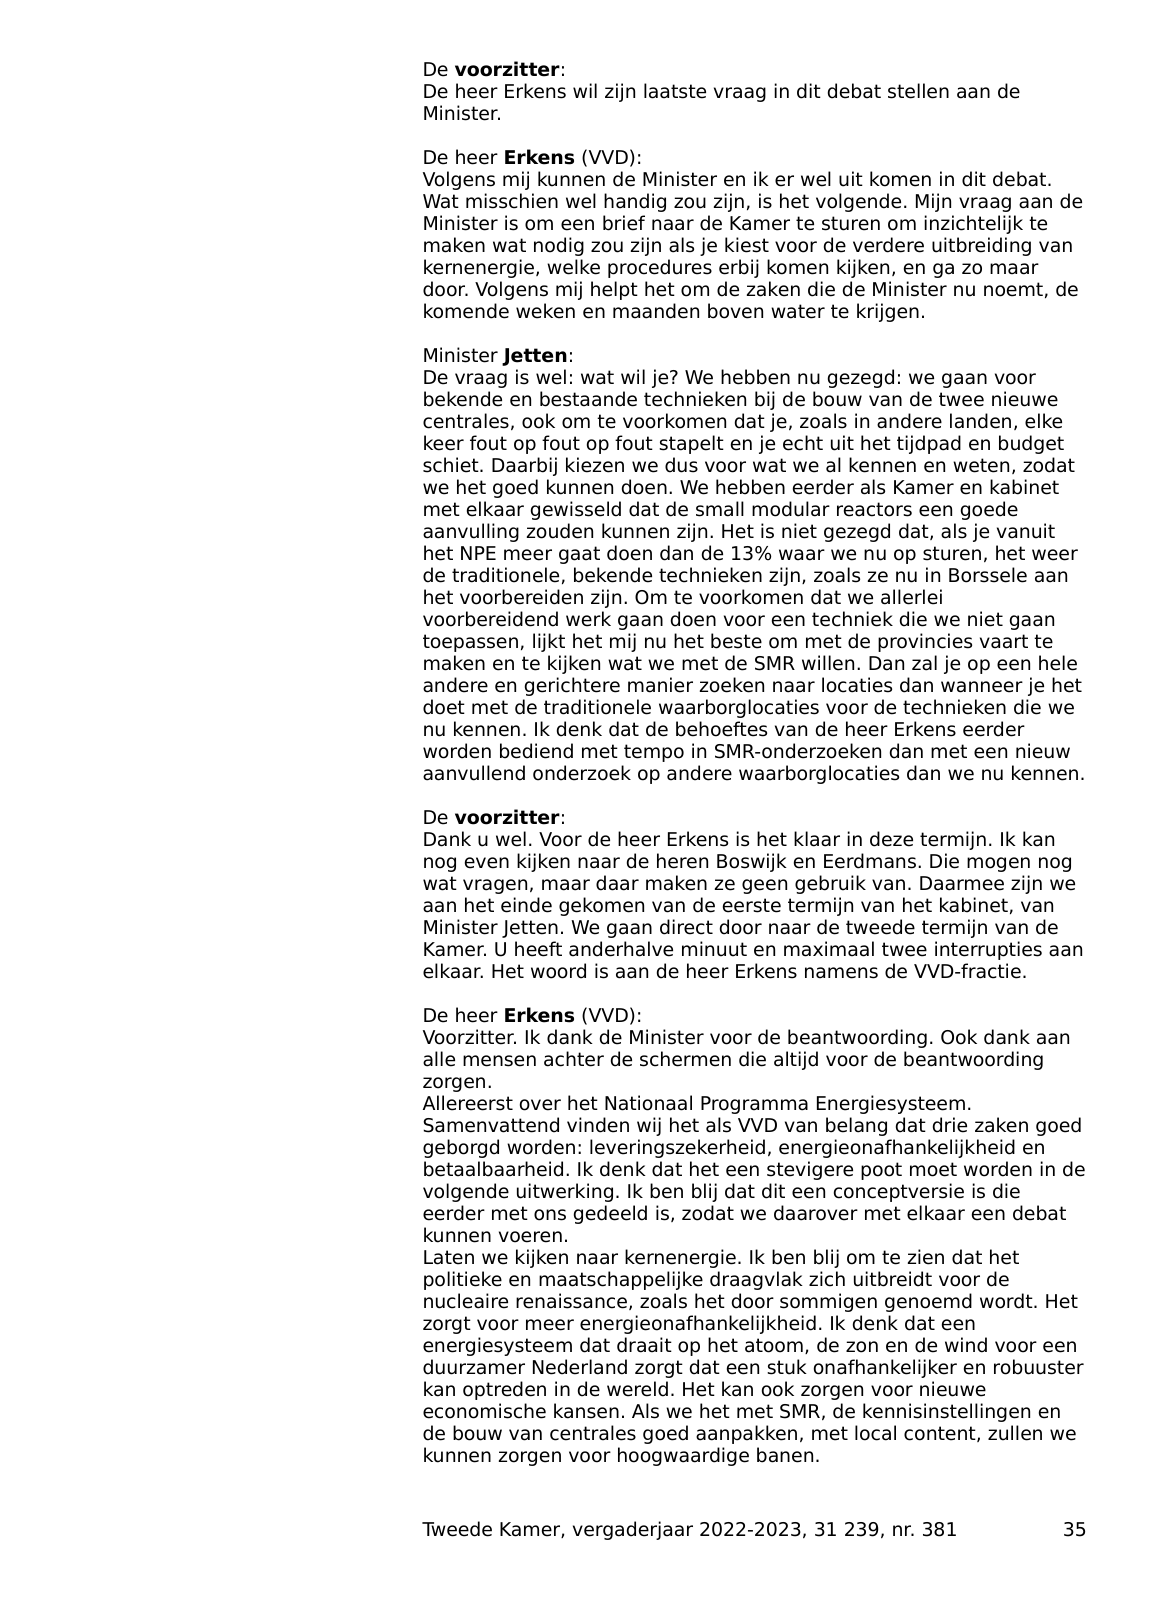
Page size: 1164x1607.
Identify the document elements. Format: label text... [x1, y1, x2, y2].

text De vraag is wel: wat wil je? We hebben nu gezegd: we gaan voor bekende en bestaande technieken bij de bouw van de twee nieuwe centrales, ook om te voorkomen dat je, zoals in andere landen, elke keer fout op fout op fout stapelt en je echt uit het tijdpad en budget schiet. Daarbij kiezen we dus voor wat we al kennen en weten, zodat we het goed kunnen doen. We hebben eerder als Kamer en kabinet met elkaar gewisseld dat de small modular reactors een goede aanvulling zouden kunnen zijn. Het is niet gezegd dat, als je vanuit het NPE meer gaat doen dan de 13% waar we nu op sturen, het weer de traditionele, bekende technieken zijn, zoals ze nu in Borssele aan het voorbereiden zijn. Om te voorkomen dat we allerlei voorbereidend werk gaan doen voor een techniek die we niet gaan toepassen, lijkt het mij nu het beste om met de provincies vaart te maken en te kijken wat we met de SMR willen. Dan zal je op een hele andere en gerichtere manier zoeken naar locaties dan wanneer je het doet met de traditionele waarborglocaties voor de technieken die we nu kennen. Ik denk dat de behoeftes van de heer Erkens eerder worden bediend met tempo in SMR-onderzoeken dan met een nieuw aanvullend onderzoek op andere waarborglocaties dan we nu kennen. [422, 367, 1087, 785]
text Dank u wel. Voor de heer Erkens is het klaar in deze termijn. Ik kan nog even kijken naar de heren Boswijk en Eerdmans. Die mogen nog wat vragen, maar daar maken ze geen gebruik van. Daarmee zijn we aan het einde gekomen van de eerste termijn van het kabinet, van Minister Jetten. We gaan direct door naar de tweede termijn van de Kamer. U heeft anderhalve minuut en maximaal twee interrupties aan elkaar. Het woord is aan de heer Erkens namens de VVD-fractie. [422, 829, 1087, 983]
text Voorzitter. Ik dank de Minister voor de beantwoording. Ook dank aan alle mensen achter de schermen die altijd voor de beantwoording zorgen. [422, 1027, 1087, 1093]
text De heer Erkens wil zijn laatste vraag in dit debat stellen aan de Minister. [422, 81, 1087, 125]
text De heer Erkens (VVD): [422, 147, 1087, 169]
text Minister Jetten: [422, 345, 1087, 367]
text De heer Erkens (VVD): [422, 1005, 1087, 1027]
text Allereerst over het Nationaal Programma Energiesysteem. Samenvattend vinden wij het als VVD van belang dat drie zaken goed geborgd worden: leveringszekerheid, energieonafhankelijkheid en betaalbaarheid. Ik denk dat het een stevigere poot moet worden in de volgende uitwerking. Ik ben blij dat dit een conceptversie is die eerder met ons gedeeld is, zodat we daarover met elkaar een debat kunnen voeren. [422, 1093, 1087, 1247]
text Volgens mij kunnen de Minister en ik er wel uit komen in dit debat. Wat misschien wel handig zou zijn, is het volgende. Mijn vraag aan de Minister is om een brief naar de Kamer te sturen om inzichtelijk te maken wat nodig zou zijn als je kiest voor de verdere uitbreiding van kernenergie, welke procedures erbij komen kijken, en ga zo maar door. Volgens mij helpt het om de zaken die de Minister nu noemt, de komende weken en maanden boven water te krijgen. [422, 169, 1087, 323]
text De voorzitter: [422, 807, 1087, 829]
text De voorzitter: [422, 59, 1087, 81]
text Laten we kijken naar kernenergie. Ik ben blij om te zien dat het politieke en maatschappelijke draagvlak zich uitbreidt voor de nucleaire renaissance, zoals het door sommigen genoemd wordt. Het zorgt voor meer energieonafhankelijkheid. Ik denk dat een energiesysteem dat draait op het atoom, de zon en de wind voor een duurzamer Nederland zorgt dat een stuk onafhankelijker en robuuster kan optreden in de wereld. Het kan ook zorgen voor nieuwe economische kansen. Als we het met SMR, de kennisinstellingen en de bouw van centrales goed aanpakken, met local content, zullen we kunnen zorgen voor hoogwaardige banen. [422, 1247, 1087, 1467]
